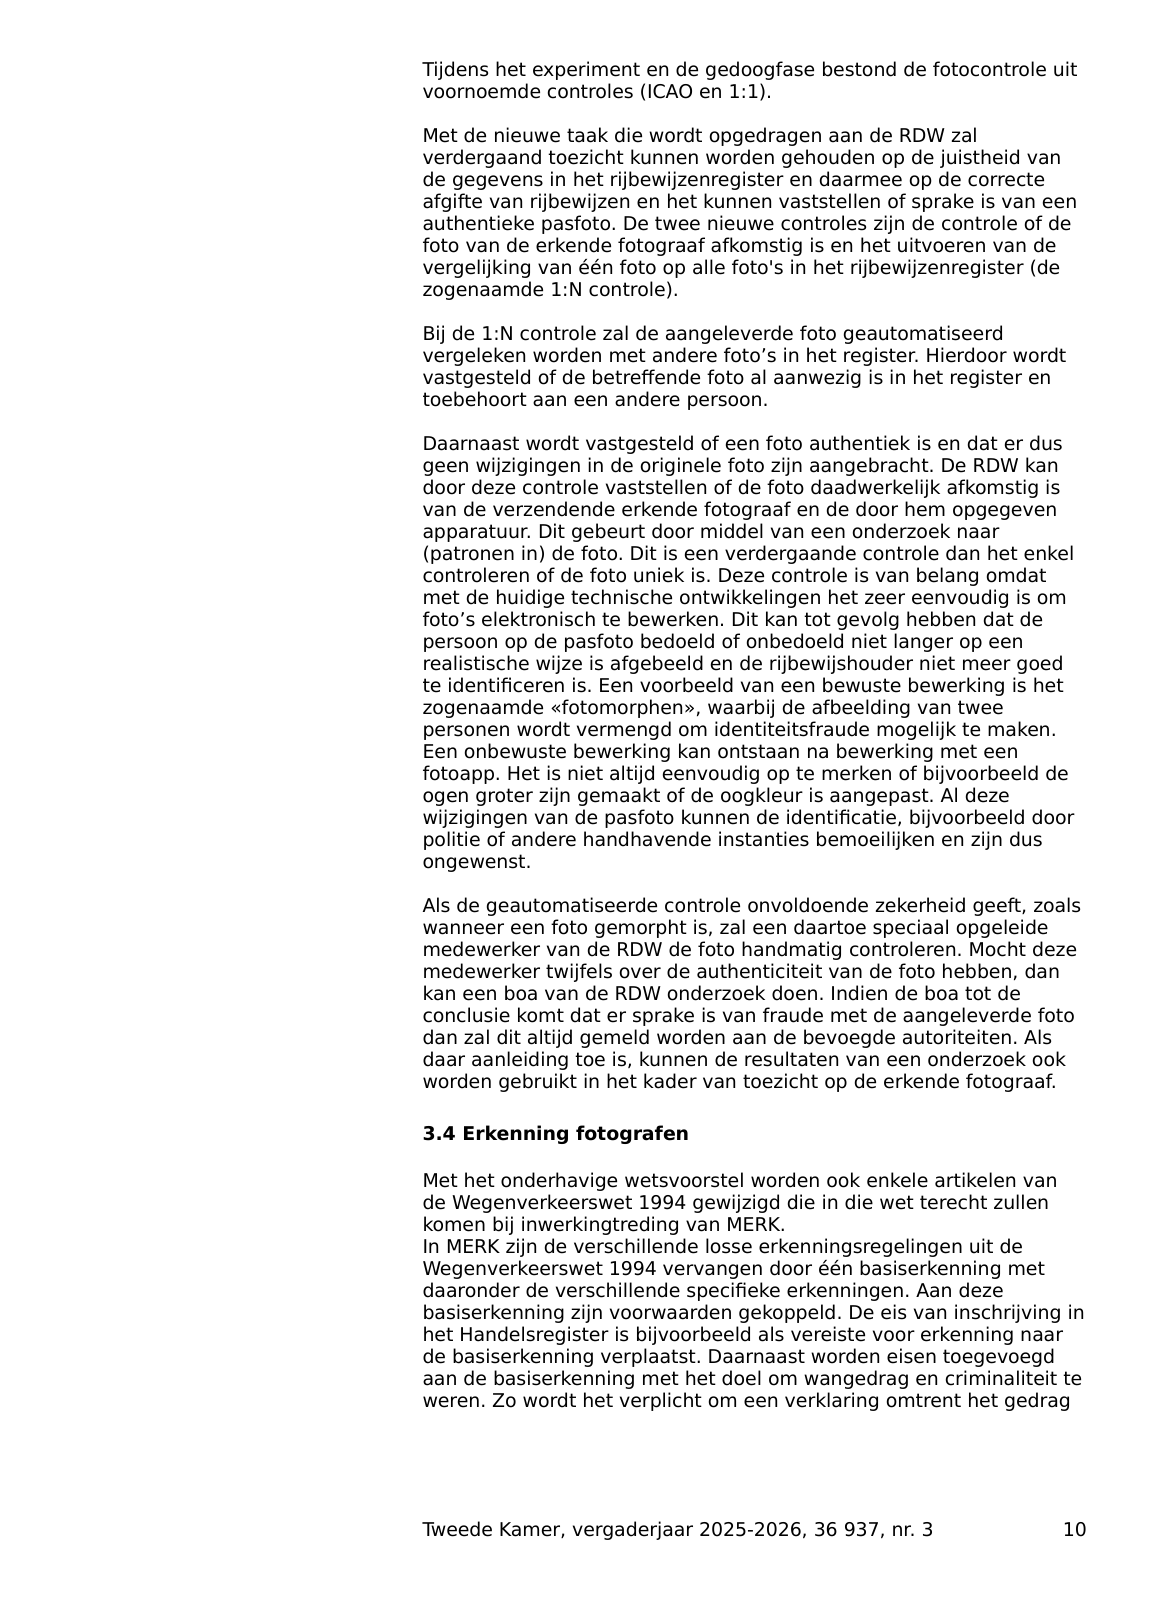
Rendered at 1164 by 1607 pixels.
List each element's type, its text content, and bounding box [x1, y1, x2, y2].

text In MERK zijn de verschillende losse erkenningsregelingen uit de Wegenverkeerswet 1994 vervangen door één basiserkenning met daaronder de verschillende specifieke erkenningen. Aan deze basiserkenning zijn voorwaarden gekoppeld. De eis van inschrijving in het Handelsregister is bijvoorbeeld als vereiste voor erkenning naar de basiserkenning verplaatst. Daarnaast worden eisen toegevoegd aan de basiserkenning met het doel om wangedrag en criminaliteit te weren. Zo wordt het verplicht om een verklaring omtrent het gedrag [422, 1236, 1087, 1412]
text Als de geautomatiseerde controle onvoldoende zekerheid geeft, zoals wanneer een foto gemorpht is, zal een daartoe speciaal opgeleide medewerker van de RDW de foto handmatig controleren. Mocht deze medewerker twijfels over de authenticiteit van de foto hebben, dan kan een boa van de RDW onderzoek doen. Indien de boa tot de conclusie komt dat er sprake is van fraude met de aangeleverde foto dan zal dit altijd gemeld worden aan de bevoegde autoriteiten. Als daar aanleiding toe is, kunnen de resultaten van een onderzoek ook worden gebruikt in het kader van toezicht op de erkende fotograaf. [422, 895, 1087, 1093]
text Met het onderhavige wetsvoorstel worden ook enkele artikelen van de Wegenverkeerswet 1994 gewijzigd die in die wet terecht zullen komen bij inwerkingtreding van MERK. [422, 1170, 1087, 1236]
text Daarnaast wordt vastgesteld of een foto authentiek is en dat er dus geen wijzigingen in de originele foto zijn aangebracht. De RDW kan door deze controle vaststellen of de foto daadwerkelijk afkomstig is van de verzendende erkende fotograaf en de door hem opgegeven apparatuur. Dit gebeurt door middel van een onderzoek naar (patronen in) de foto. Dit is een verdergaande controle dan het enkel controleren of de foto uniek is. Deze controle is van belang omdat met de huidige technische ontwikkelingen het zeer eenvoudig is om foto’s elektronisch te bewerken. Dit kan tot gevolg hebben dat de persoon op de pasfoto bedoeld of onbedoeld niet langer op een realistische wijze is afgebeeld en de rijbewijshouder niet meer goed te identificeren is. Een voorbeeld van een bewuste bewerking is het zogenaamde «fotomorphen», waarbij de afbeelding van twee personen wordt vermengd om identiteitsfraude mogelijk te maken. Een onbewuste bewerking kan ontstaan na bewerking met een fotoapp. Het is niet altijd eenvoudig op te merken of bijvoorbeeld de ogen groter zijn gemaakt of de oogkleur is aangepast. Al deze wijzigingen van de pasfoto kunnen de identificatie, bijvoorbeeld door politie of andere handhavende instanties bemoeilijken en zijn dus ongewenst. [422, 433, 1087, 873]
text Bij de 1:N controle zal de aangeleverde foto geautomatiseerd vergeleken worden met andere foto’s in het register. Hierdoor wordt vastgesteld of de betreffende foto al aanwezig is in het register en toebehoort aan een andere persoon. [422, 323, 1087, 411]
text Met de nieuwe taak die wordt opgedragen aan de RDW zal verdergaand toezicht kunnen worden gehouden op de juistheid van de gegevens in het rijbewijzenregister en daarmee op de correcte afgifte van rijbewijzen en het kunnen vaststellen of sprake is van een authentieke pasfoto. De twee nieuwe controles zijn de controle of de foto van de erkende fotograaf afkomstig is en het uitvoeren van de vergelijking van één foto op alle foto's in het rijbewijzenregister (de zogenaamde 1:N controle). [422, 125, 1087, 301]
text Tijdens het experiment en de gedoogfase bestond de fotocontrole uit voornoemde controles (ICAO en 1:1). [422, 59, 1087, 103]
subtitle 3.4 Erkenning fotografen [422, 1123, 1087, 1145]
